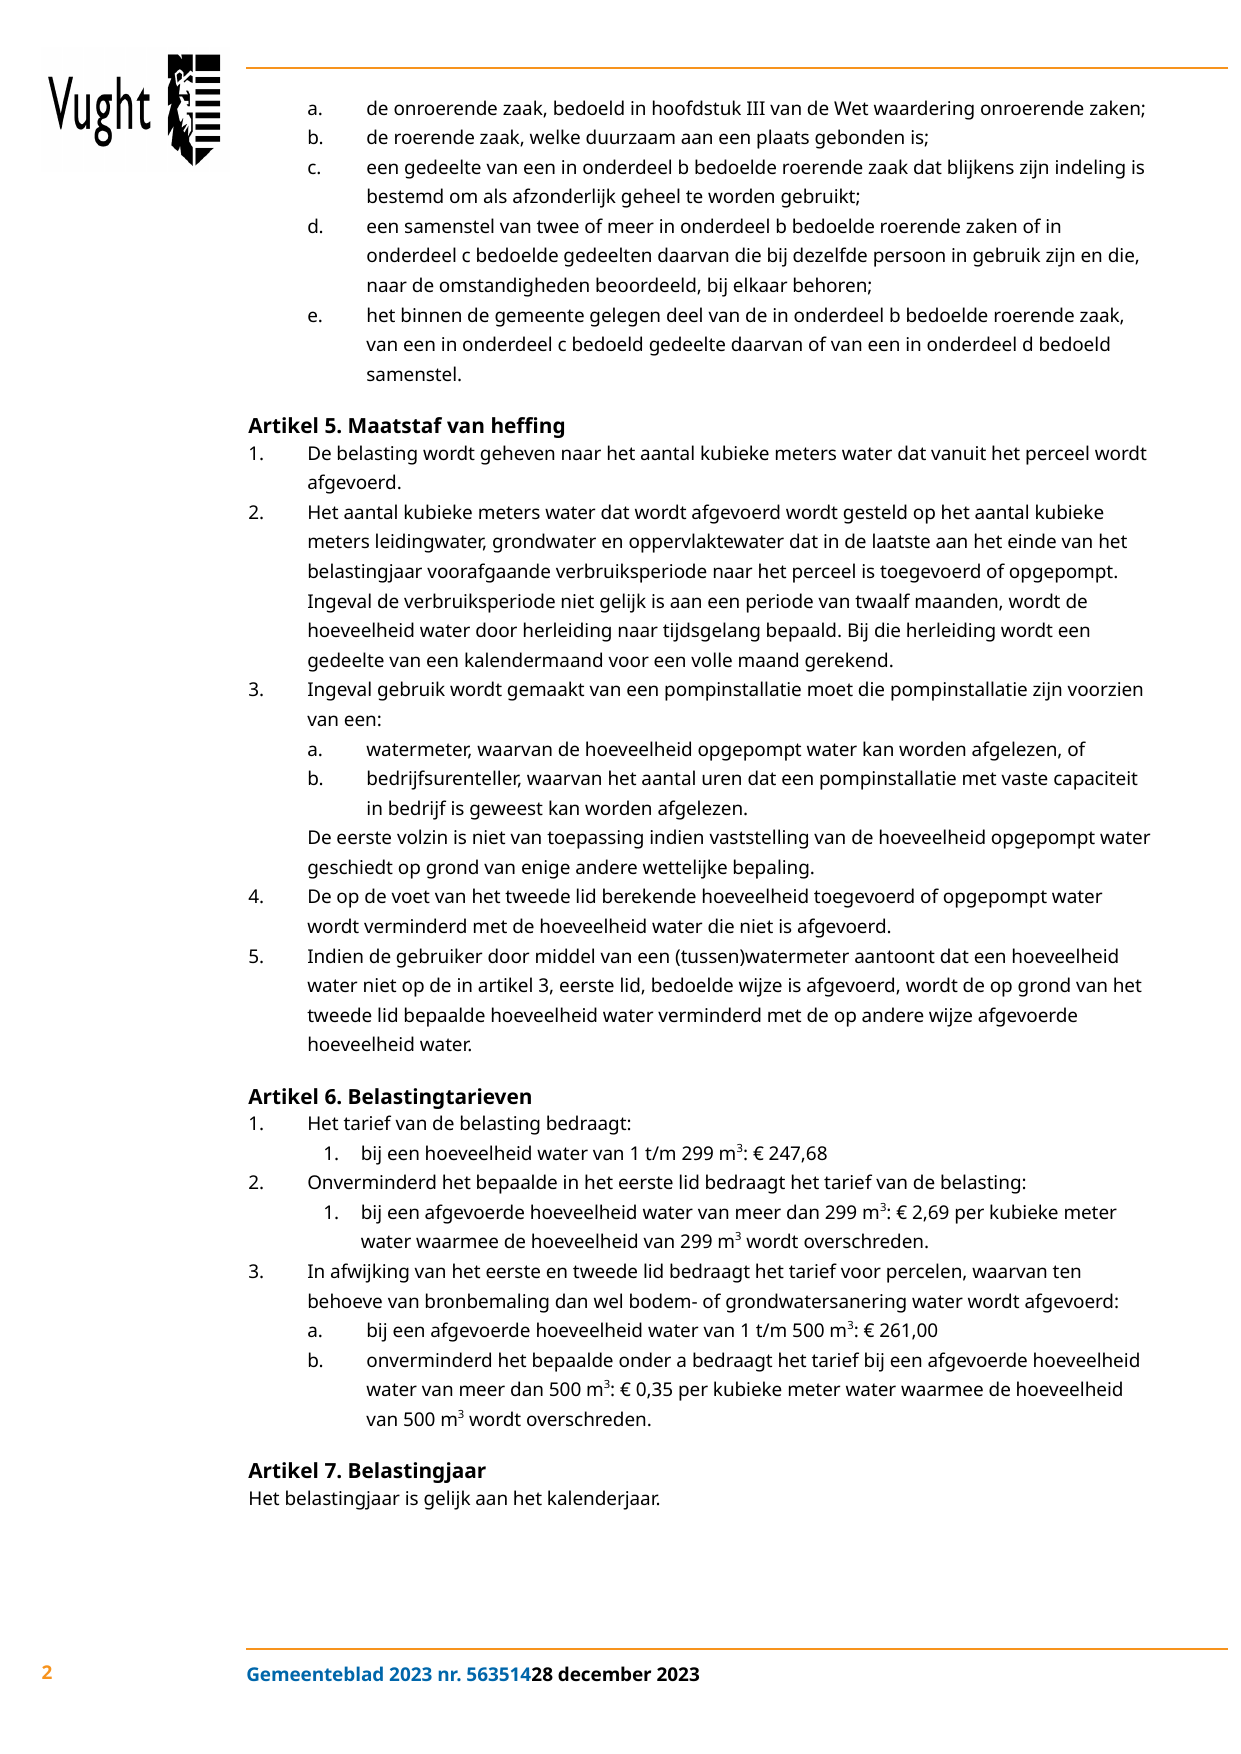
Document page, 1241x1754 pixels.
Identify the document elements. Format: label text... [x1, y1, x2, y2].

list Ingeval de verbruiksperiode niet gelijk is aan een periode van twaalf maanden, wordt de hoeveelheid water door herleiding naar tijdsgelang bepaald. Bij die herleiding wordt een gedeelte van een kalendermaand voor een volle maand gerekend. [248, 588, 1152, 673]
list de roerende zaak, welke duurzaam aan een plaats gebonden is; [307, 124, 1152, 150]
text Artikel 6. Belastingtarieven [248, 1082, 1152, 1110]
list Het aantal kubieke meters water dat wordt afgevoerd wordt gesteld op het aantal kubieke meters leidingwater, grondwater en oppervlaktewater dat in de laatste aan het einde van het belastingjaar voorafgaande verbruiksperiode naar het perceel is toegevoerd of opgepompt. [248, 499, 1152, 584]
picture [41, 47, 231, 172]
list Indien de gebruiker door middel van een (tussen)watermeter aantoont dat een hoeveelheid water niet op de in artikel 3, eerste lid, bedoelde wijze is afgevoerd, wordt de op grond van het tweede lid bepaalde hoeveelheid water verminderd met de op andere wijze afgevoerde hoeveelheid water. [248, 943, 1152, 1057]
list de onroerende zaak, bedoeld in hoofdstuk III van de Wet waardering onroerende zaken; [307, 95, 1152, 121]
list Ingeval gebruik wordt gemaakt van een pompinstallatie moet die pompinstallatie zijn voorzien van een: [248, 677, 1152, 732]
list bij een afgevoerde hoeveelheid water van 1 t/m 500 m3: € 261,00 [307, 1317, 1152, 1343]
list watermeter, waarvan de hoeveelheid opgepompt water kan worden afgelezen, of [307, 736, 1152, 761]
list bij een hoeveelheid water van 1 t/m 299 m3: € 247,68 [323, 1140, 1152, 1166]
list In afwijking van het eerste en tweede lid bedraagt het tarief voor percelen, waarvan ten behoeve van bronbemaling dan wel bodem- of grondwatersanering water wordt afgevoerd: [248, 1258, 1152, 1314]
list een samenstel van twee of meer in onderdeel b bedoelde roerende zaken of in onderdeel c bedoelde gedeelten daarvan die bij dezelfde persoon in gebruik zijn en die, naar de omstandigheden beoordeeld, bij elkaar behoren; [307, 213, 1152, 298]
text Het belastingjaar is gelijk aan het kalenderjaar. [248, 1485, 1152, 1511]
list het binnen de gemeente gelegen deel van de in onderdeel b bedoelde roerende zaak, van een in onderdeel c bedoeld gedeelte daarvan of van een in onderdeel d bedoeld samenstel. [307, 302, 1152, 387]
list Het tarief van de belasting bedraagt: [248, 1110, 1152, 1136]
list een gedeelte van een in onderdeel b bedoelde roerende zaak dat blijkens zijn indeling is bestemd om als afzonderlijk geheel te worden gebruikt; [307, 154, 1152, 209]
list onverminderd het bepaalde onder a bedraagt het tarief bij een afgevoerde hoeveelheid water van meer dan 500 m3: € 0,35 per kubieke meter water waarmee de hoeveelheid van 500 m3 wordt overschreden. [307, 1347, 1152, 1432]
list De eerste volzin is niet van toepassing indien vaststelling van de hoeveelheid opgepompt water geschiedt op grond van enige andere wettelijke bepaling. [248, 824, 1152, 880]
list De belasting wordt geheven naar het aantal kubieke meters water dat vanuit het perceel wordt afgevoerd. [248, 440, 1152, 495]
list bedrijfsurenteller, waarvan het aantal uren dat een pompinstallatie met vaste capaciteit in bedrijf is geweest kan worden afgelezen. [307, 765, 1152, 821]
list Onverminderd het bepaalde in het eerste lid bedraagt het tarief van de belasting: [248, 1169, 1152, 1195]
list De op de voet van het tweede lid berekende hoeveelheid toegevoerd of opgepompt water wordt verminderd met de hoeveelheid water die niet is afgevoerd. [248, 884, 1152, 939]
text Artikel 5. Maatstaf van heffing [248, 411, 1152, 440]
text Artikel 7. Belastingjaar [248, 1457, 1152, 1485]
list bij een afgevoerde hoeveelheid water van meer dan 299 m3: € 2,69 per kubieke meter water waarmee de hoeveelheid van 299 m3 wordt overschreden. [323, 1199, 1152, 1254]
